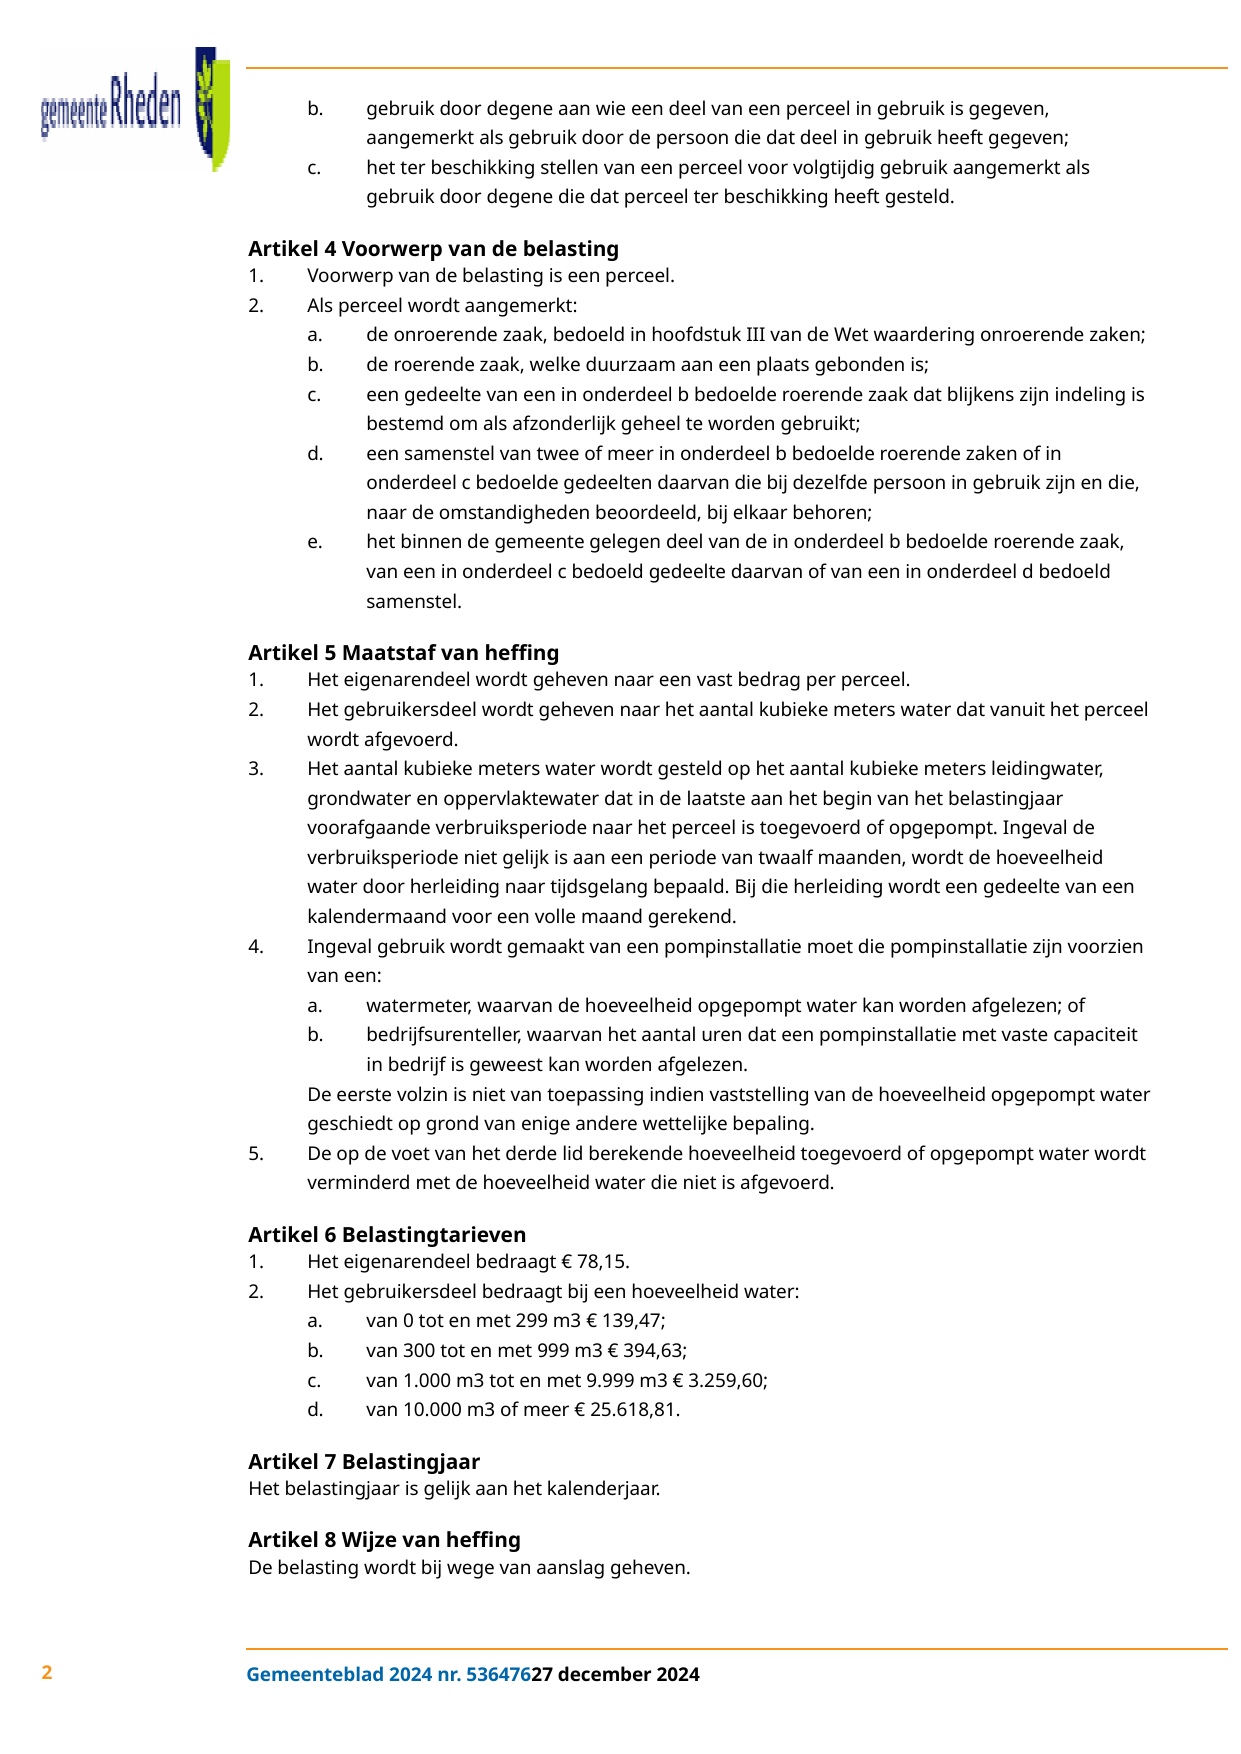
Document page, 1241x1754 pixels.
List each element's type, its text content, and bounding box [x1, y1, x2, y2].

picture [41, 47, 231, 172]
list Het eigenarendeel wordt geheven naar een vast bedrag per perceel. [248, 667, 1152, 692]
list watermeter, waarvan de hoeveelheid opgepompt water kan worden afgelezen; of [307, 992, 1152, 1018]
list de roerende zaak, welke duurzaam aan een plaats gebonden is; [307, 351, 1152, 377]
list Als perceel wordt aangemerkt: [248, 292, 1152, 318]
list van 0 tot en met 299 m3 € 139,47; [307, 1308, 1152, 1333]
list van 10.000 m3 of meer € 25.618,81. [307, 1396, 1152, 1422]
list het binnen de gemeente gelegen deel van de in onderdeel b bedoelde roerende zaak, van een in onderdeel c bedoeld gedeelte daarvan of van een in onderdeel d bedoeld samenstel. [307, 529, 1152, 613]
list het ter beschikking stellen van een perceel voor volgtijdig gebruik aangemerkt als gebruik door degene die dat perceel ter beschikking heeft gesteld. [307, 154, 1152, 209]
list Het aantal kubieke meters water wordt gesteld op het aantal kubieke meters leidingwater, grondwater en oppervlaktewater dat in de laatste aan het begin van het belastingjaar voorafgaande verbruiksperiode naar het perceel is toegevoerd of opgepompt. Ingeval de verbruiksperiode niet gelijk is aan een periode van twaalf maanden, wordt de hoeveelheid water door herleiding naar tijdsgelang bepaald. Bij die herleiding wordt een gedeelte van een kalendermaand voor een volle maand gerekend. [248, 755, 1152, 929]
list bedrijfsurenteller, waarvan het aantal uren dat een pompinstallatie met vaste capaciteit in bedrijf is geweest kan worden afgelezen. [307, 1022, 1152, 1077]
list een gedeelte van een in onderdeel b bedoelde roerende zaak dat blijkens zijn indeling is bestemd om als afzonderlijk geheel te worden gebruikt; [307, 381, 1152, 436]
text Artikel 5 Maatstaf van heffing [248, 638, 1152, 667]
text Artikel 8 Wijze van heffing [248, 1526, 1152, 1554]
text Artikel 6 Belastingtarieven [248, 1220, 1152, 1248]
list Het gebruikersdeel wordt geheven naar het aantal kubieke meters water dat vanuit het perceel wordt afgevoerd. [248, 696, 1152, 752]
text Artikel 4 Voorwerp van de belasting [248, 234, 1152, 262]
list Het gebruikersdeel bedraagt bij een hoeveelheid water: [248, 1278, 1152, 1304]
list een samenstel van twee of meer in onderdeel b bedoelde roerende zaken of in onderdeel c bedoelde gedeelten daarvan die bij dezelfde persoon in gebruik zijn en die, naar de omstandigheden beoordeeld, bij elkaar behoren; [307, 440, 1152, 525]
text Artikel 7 Belastingjaar [248, 1447, 1152, 1475]
list Het eigenarendeel bedraagt € 78,15. [248, 1248, 1152, 1274]
text De belasting wordt bij wege van aanslag geheven. [248, 1554, 1152, 1580]
list Ingeval gebruik wordt gemaakt van een pompinstallatie moet die pompinstallatie zijn voorzien van een: [248, 933, 1152, 988]
list van 1.000 m3 tot en met 9.999 m3 € 3.259,60; [307, 1367, 1152, 1392]
list van 300 tot en met 999 m3 € 394,63; [307, 1337, 1152, 1363]
list gebruik door degene aan wie een deel van een perceel in gebruik is gegeven, aangemerkt als gebruik door de persoon die dat deel in gebruik heeft gegeven; [307, 95, 1152, 150]
list De eerste volzin is niet van toepassing indien vaststelling van de hoeveelheid opgepompt water geschiedt op grond van enige andere wettelijke bepaling. [248, 1081, 1152, 1136]
text Het belastingjaar is gelijk aan het kalenderjaar. [248, 1475, 1152, 1501]
list Voorwerp van de belasting is een perceel. [248, 262, 1152, 288]
list De op de voet van het derde lid berekende hoeveelheid toegevoerd of opgepompt water wordt verminderd met de hoeveelheid water die niet is afgevoerd. [248, 1140, 1152, 1195]
list de onroerende zaak, bedoeld in hoofdstuk III van de Wet waardering onroerende zaken; [307, 322, 1152, 347]
